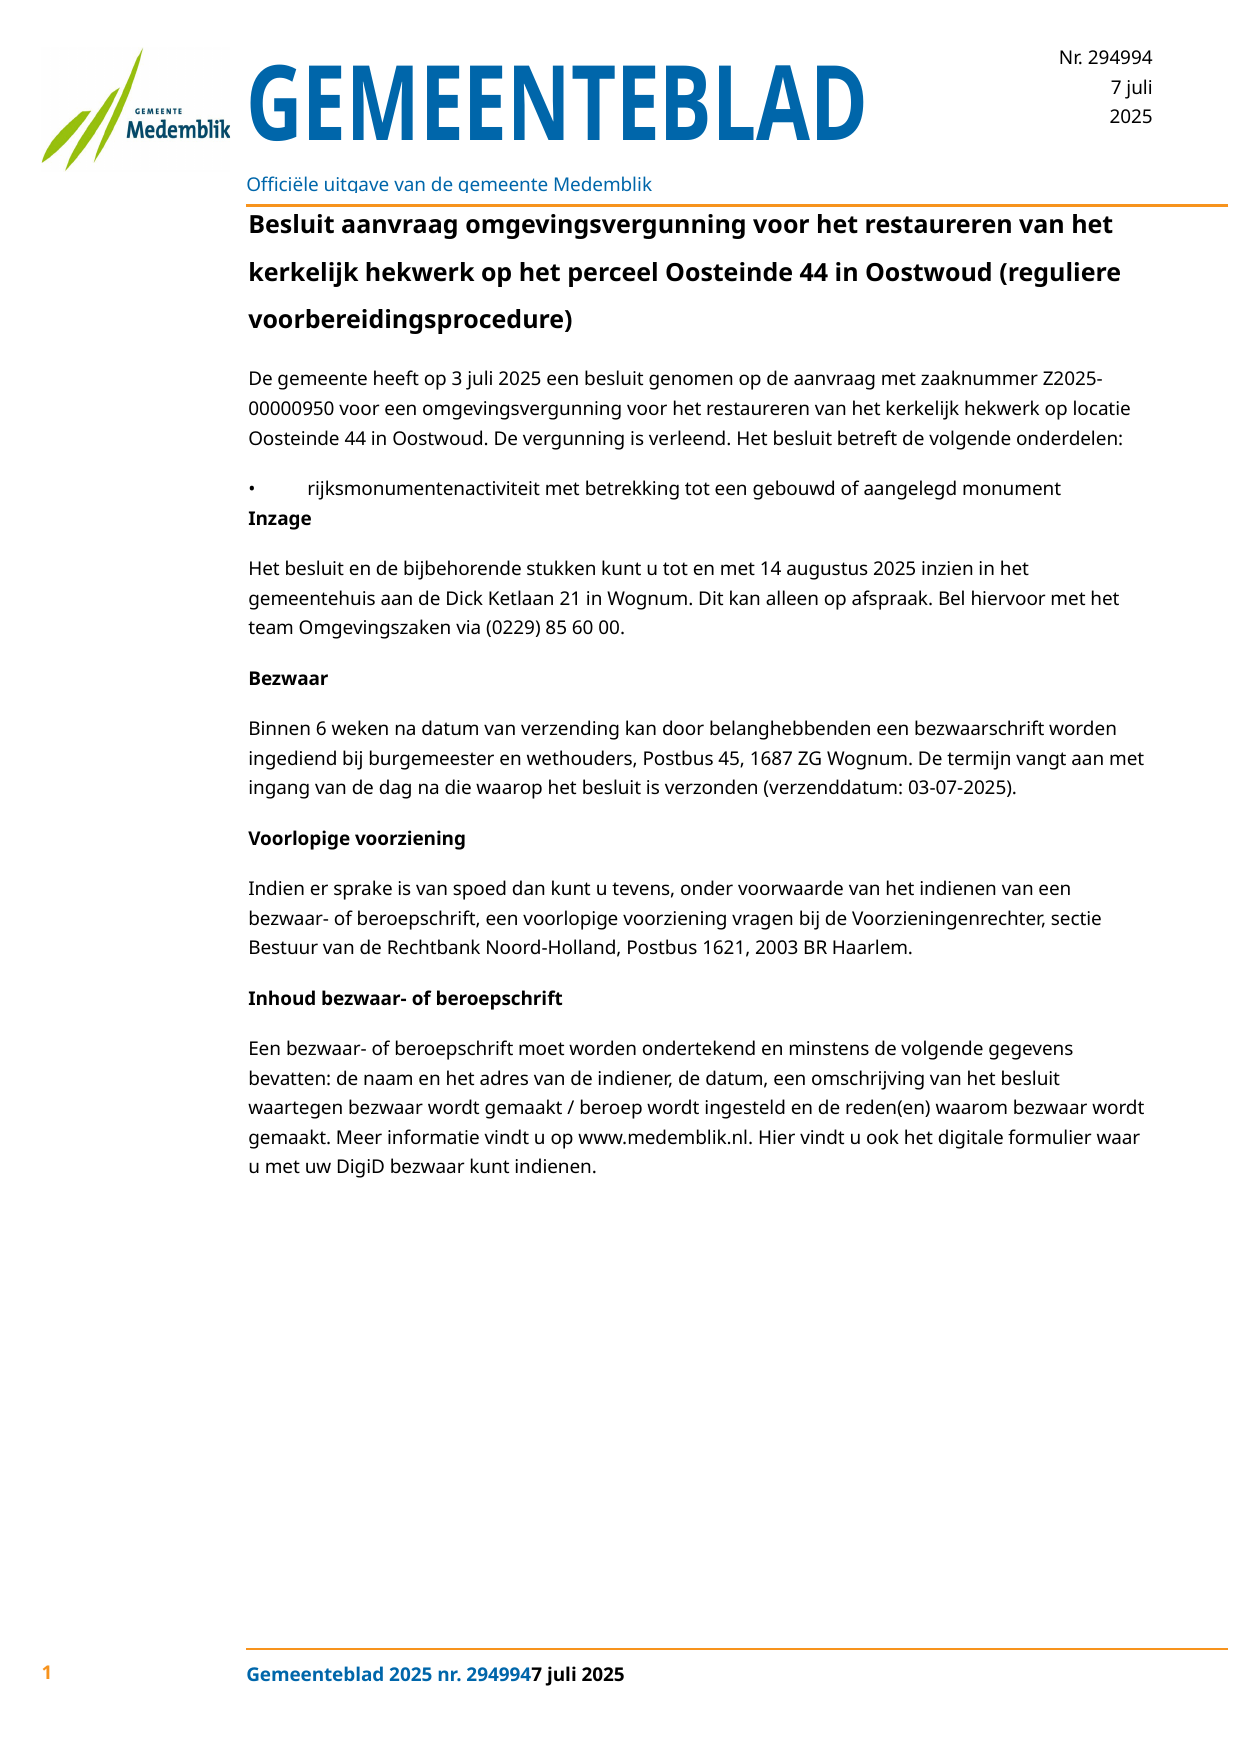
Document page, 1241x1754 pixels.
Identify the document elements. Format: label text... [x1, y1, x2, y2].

text Indien er sprake is van spoed dan kunt u tevens, onder voorwaarde van het indienen van een bezwaar- of beroepschrift, een voorlopige voorziening vragen bij de Voorzieningenrechter, sectie Bestuur van de Rechtbank Noord-Holland, Postbus 1621, 2003 BR Haarlem. [248, 875, 1152, 960]
text Inzage [248, 505, 1152, 530]
text Besluit aanvraag omgevingsvergunning voor het restaureren van het kerkelijk hekwerk op het perceel Oosteinde 44 in Oostwoud (reguliere voorbereidingsprocedure) [248, 207, 1152, 336]
text Bezwaar [248, 665, 1152, 690]
picture [41, 47, 231, 172]
text Inhoud bezwaar- of beroepschrift [248, 985, 1152, 1010]
text Een bezwaar- of beroepschrift moet worden ondertekend en minstens de volgende gegevens bevatten: de naam en het adres van de indiener, de datum, een omschrijving van het besluit waartegen bezwaar wordt gemaakt / beroep wordt ingesteld en de reden(en) waarom bezwaar wordt gemaakt. Meer informatie vindt u op www.medemblik.nl. Hier vindt u ook het digitale formulier waar u met uw DigiD bezwaar kunt indienen. [248, 1035, 1152, 1179]
text Het besluit en de bijbehorende stukken kunt u tot en met 14 augustus 2025 inzien in het gemeentehuis aan de Dick Ketlaan 21 in Wognum. Dit kan alleen op afspraak. Bel hiervoor met het team Omgevingszaken via (0229) 85 60 00. [248, 555, 1152, 640]
text Binnen 6 weken na datum van verzending kan door belanghebbenden een bezwaarschrift worden ingediend bij burgemeester en wethouders, Postbus 45, 1687 ZG Wognum. De termijn vangt aan met ingang van de dag na die waarop het besluit is verzonden (verzenddatum: 03-07-2025). [248, 715, 1152, 800]
list rijksmonumentenactiviteit met betrekking tot een gebouwd of aangelegd monument [248, 475, 1152, 501]
text De gemeente heeft op 3 juli 2025 een besluit genomen op de aanvraag met zaaknummer Z2025-00000950 voor een omgevingsvergunning voor het restaureren van het kerkelijk hekwerk op locatie Oosteinde 44 in Oostwoud. De vergunning is verleend. Het besluit betreft de volgende onderdelen: [248, 366, 1152, 450]
text Voorlopige voorziening [248, 825, 1152, 850]
